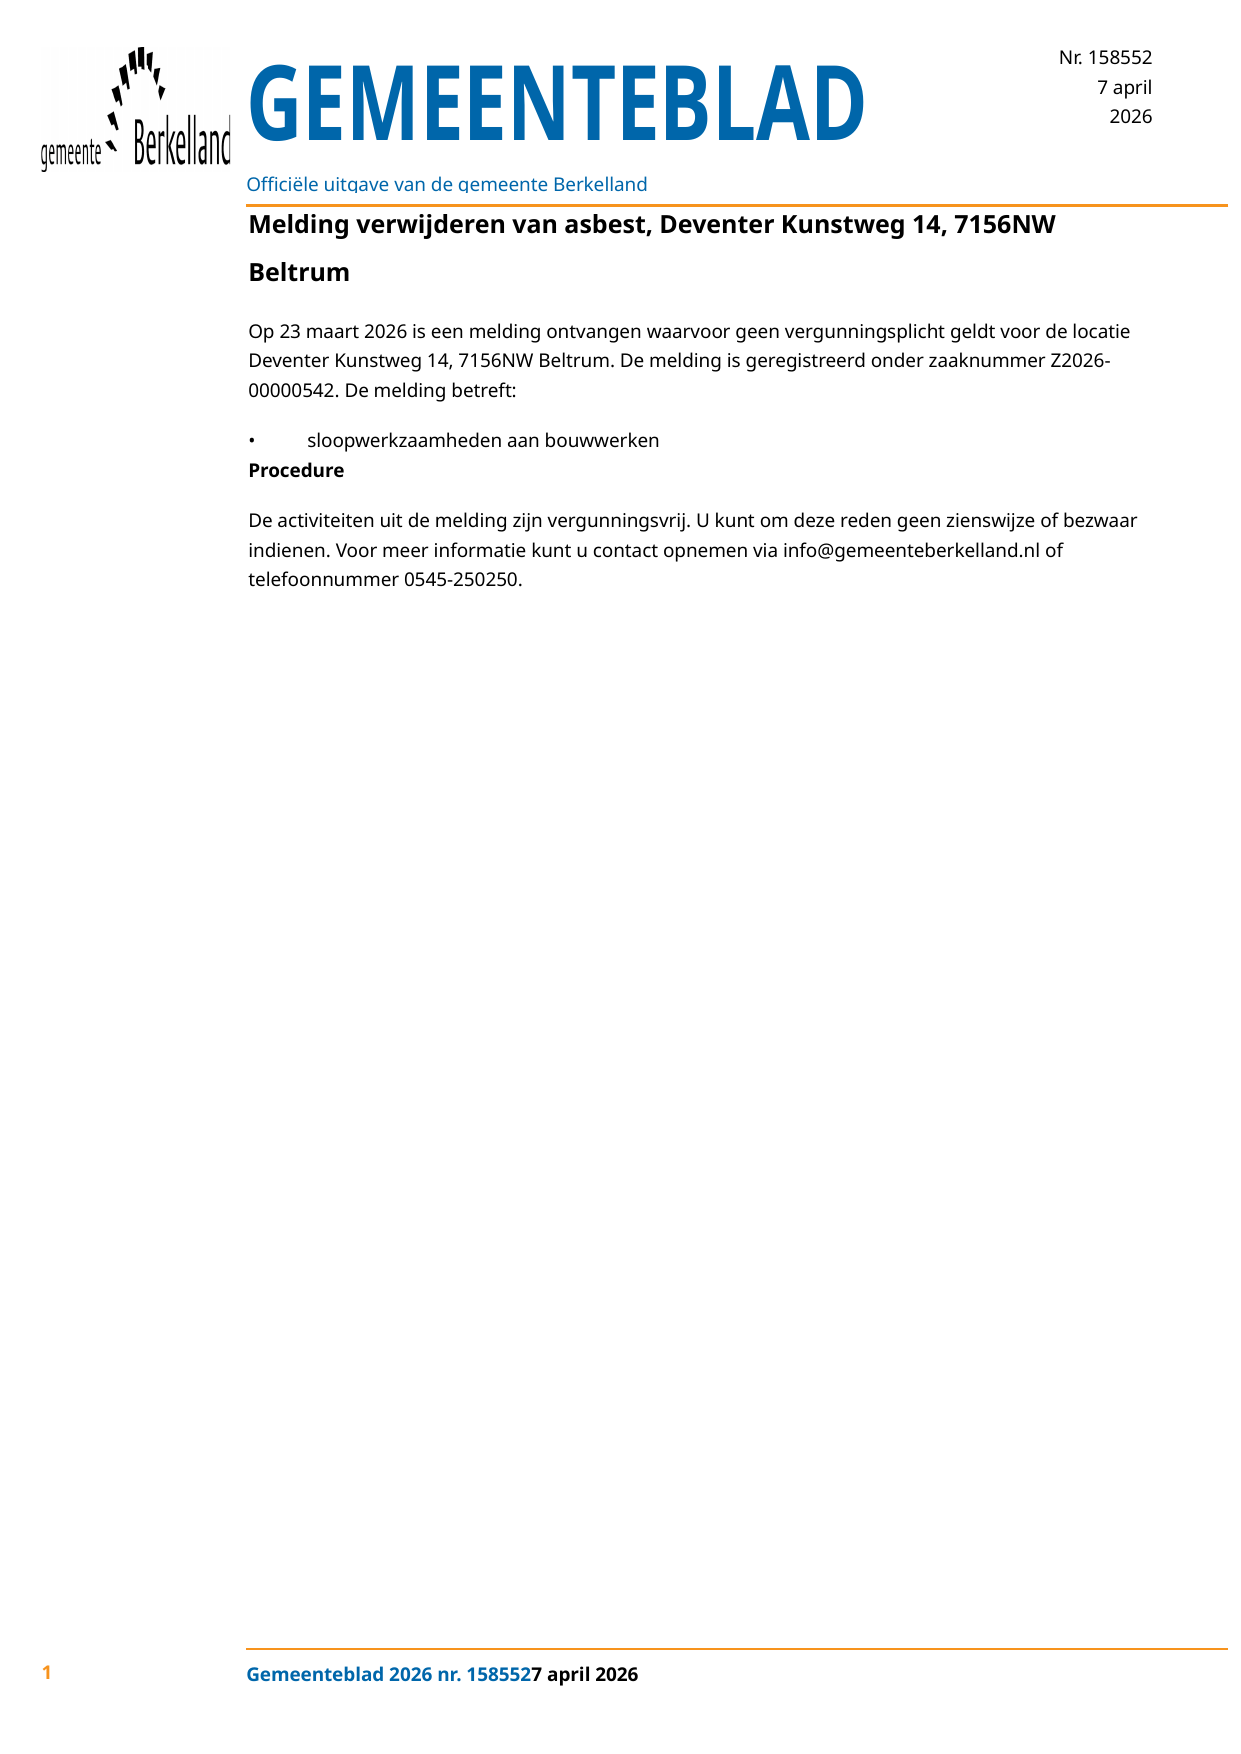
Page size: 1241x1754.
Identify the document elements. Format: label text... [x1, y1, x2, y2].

picture [41, 47, 231, 172]
text Op 23 maart 2026 is een melding ontvangen waarvoor geen vergunningsplicht geldt voor de locatie Deventer Kunstweg 14, 7156NW Beltrum. De melding is geregistreerd onder zaaknummer Z2026-00000542. De melding betreft: [248, 318, 1152, 403]
list sloopwerkzaamheden aan bouwwerken [248, 427, 1152, 453]
text Melding verwijderen van asbest, Deventer Kunstweg 14, 7156NW Beltrum [248, 207, 1152, 288]
text De activiteiten uit de melding zijn vergunningsvrij. U kunt om deze reden geen zienswijze of bezwaar indienen. Voor meer informatie kunt u contact opnemen via info@gemeenteberkelland.nl of telefoonnummer 0545-250250. [248, 507, 1152, 592]
text Procedure [248, 457, 1152, 483]
